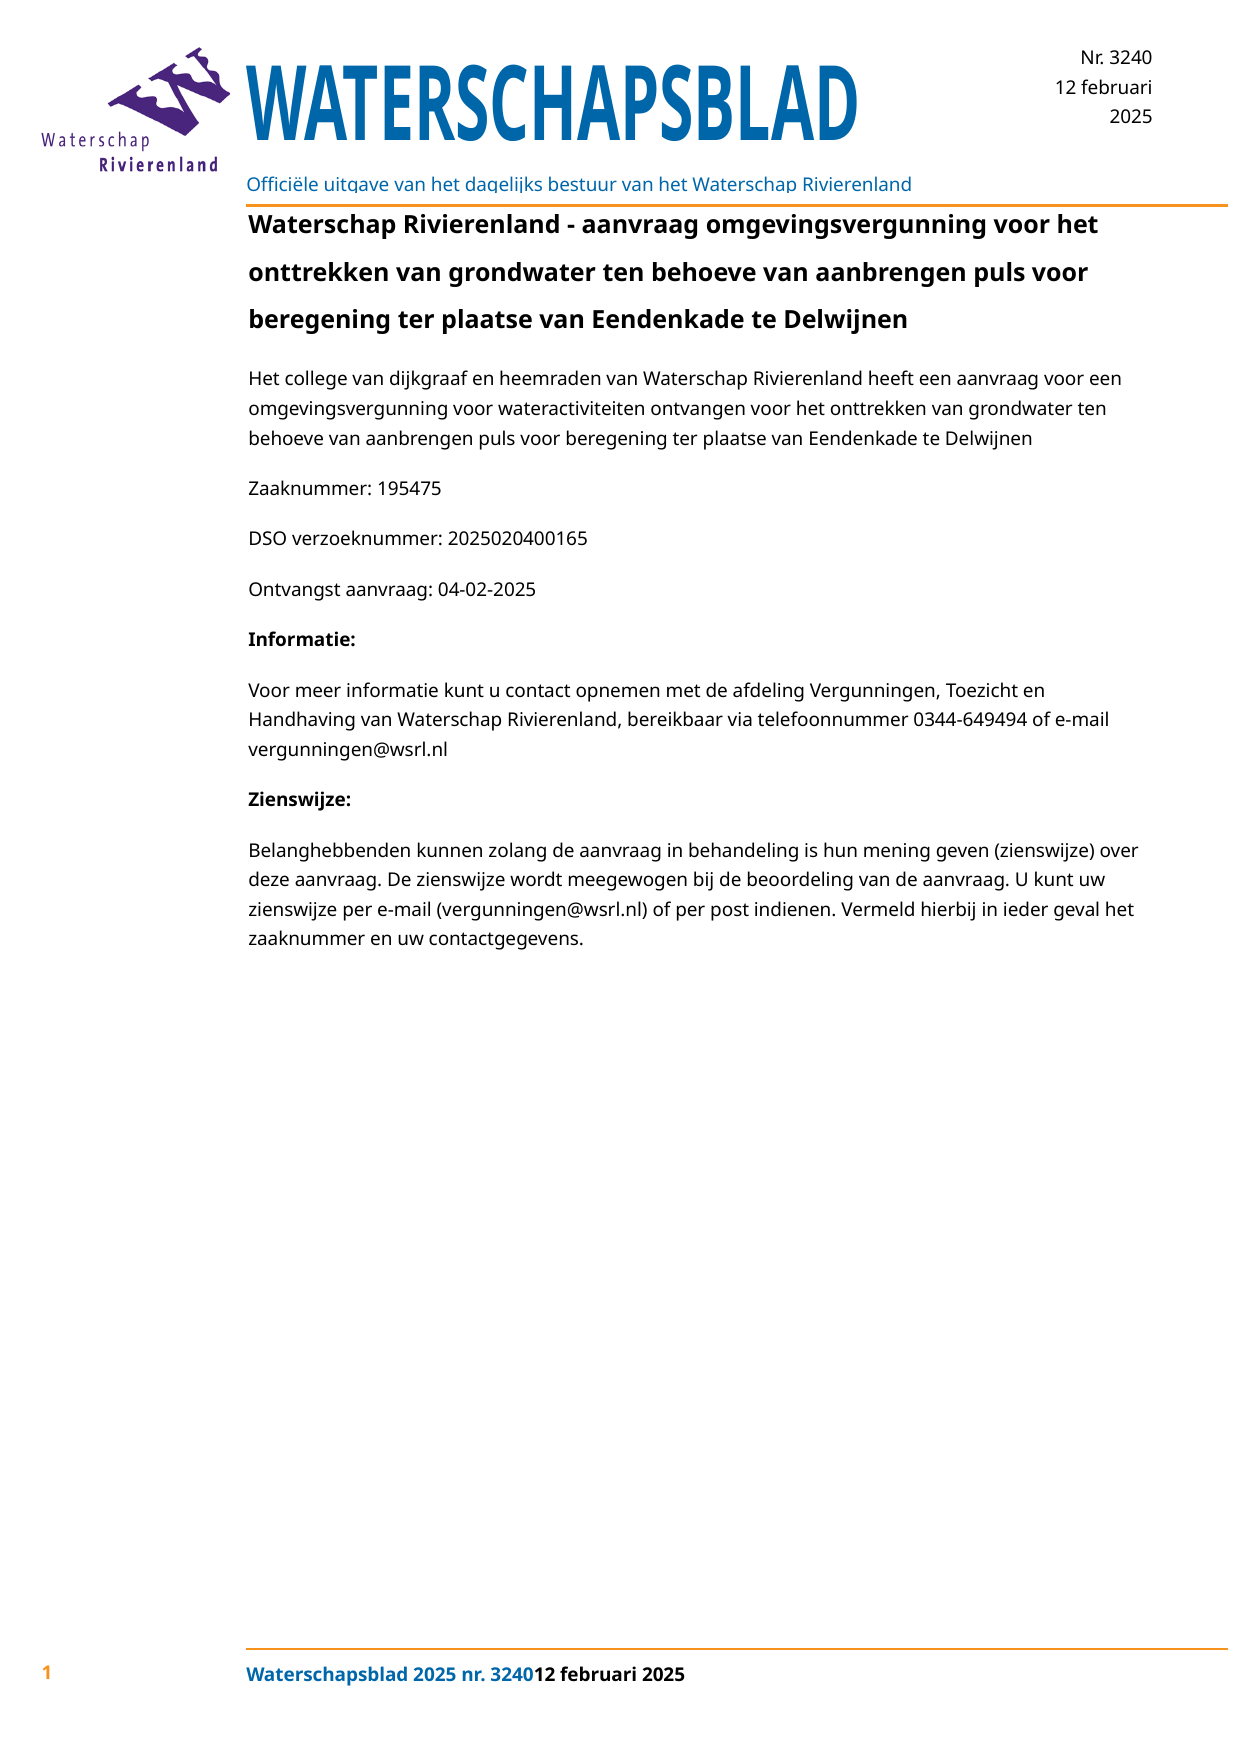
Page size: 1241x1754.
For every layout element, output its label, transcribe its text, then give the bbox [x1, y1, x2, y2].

text Waterschap Rivierenland - aanvraag omgevingsvergunning voor het onttrekken van grondwater ten behoeve van aanbrengen puls voor beregening ter plaatse van Eendenkade te Delwijnen [248, 207, 1152, 336]
text DSO verzoeknummer: 2025020400165 [248, 526, 1152, 551]
picture [41, 47, 231, 172]
text Informatie: [248, 626, 1152, 652]
text Zienswijze: [248, 786, 1152, 812]
text Ontvangst aanvraag: 04-02-2025 [248, 576, 1152, 602]
text Belanghebbenden kunnen zolang de aanvraag in behandeling is hun mening geven (zienswijze) over deze aanvraag. De zienswijze wordt meegewogen bij de beoordeling van de aanvraag. U kunt uw zienswijze per e-mail (vergunningen@wsrl.nl) of per post indienen. Vermeld hierbij in ieder geval het zaaknummer en uw contactgegevens. [248, 837, 1152, 951]
text Voor meer informatie kunt u contact opnemen met de afdeling Vergunningen, Toezicht en Handhaving van Waterschap Rivierenland, bereikbaar via telefoonnummer 0344-649494 of e-mail vergunningen@wsrl.nl [248, 677, 1152, 762]
text Het college van dijkgraaf en heemraden van Waterschap Rivierenland heeft een aanvraag voor een omgevingsvergunning voor wateractiviteiten ontvangen voor het onttrekken van grondwater ten behoeve van aanbrengen puls voor beregening ter plaatse van Eendenkade te Delwijnen [248, 366, 1152, 450]
text Zaaknummer: 195475 [248, 475, 1152, 501]
